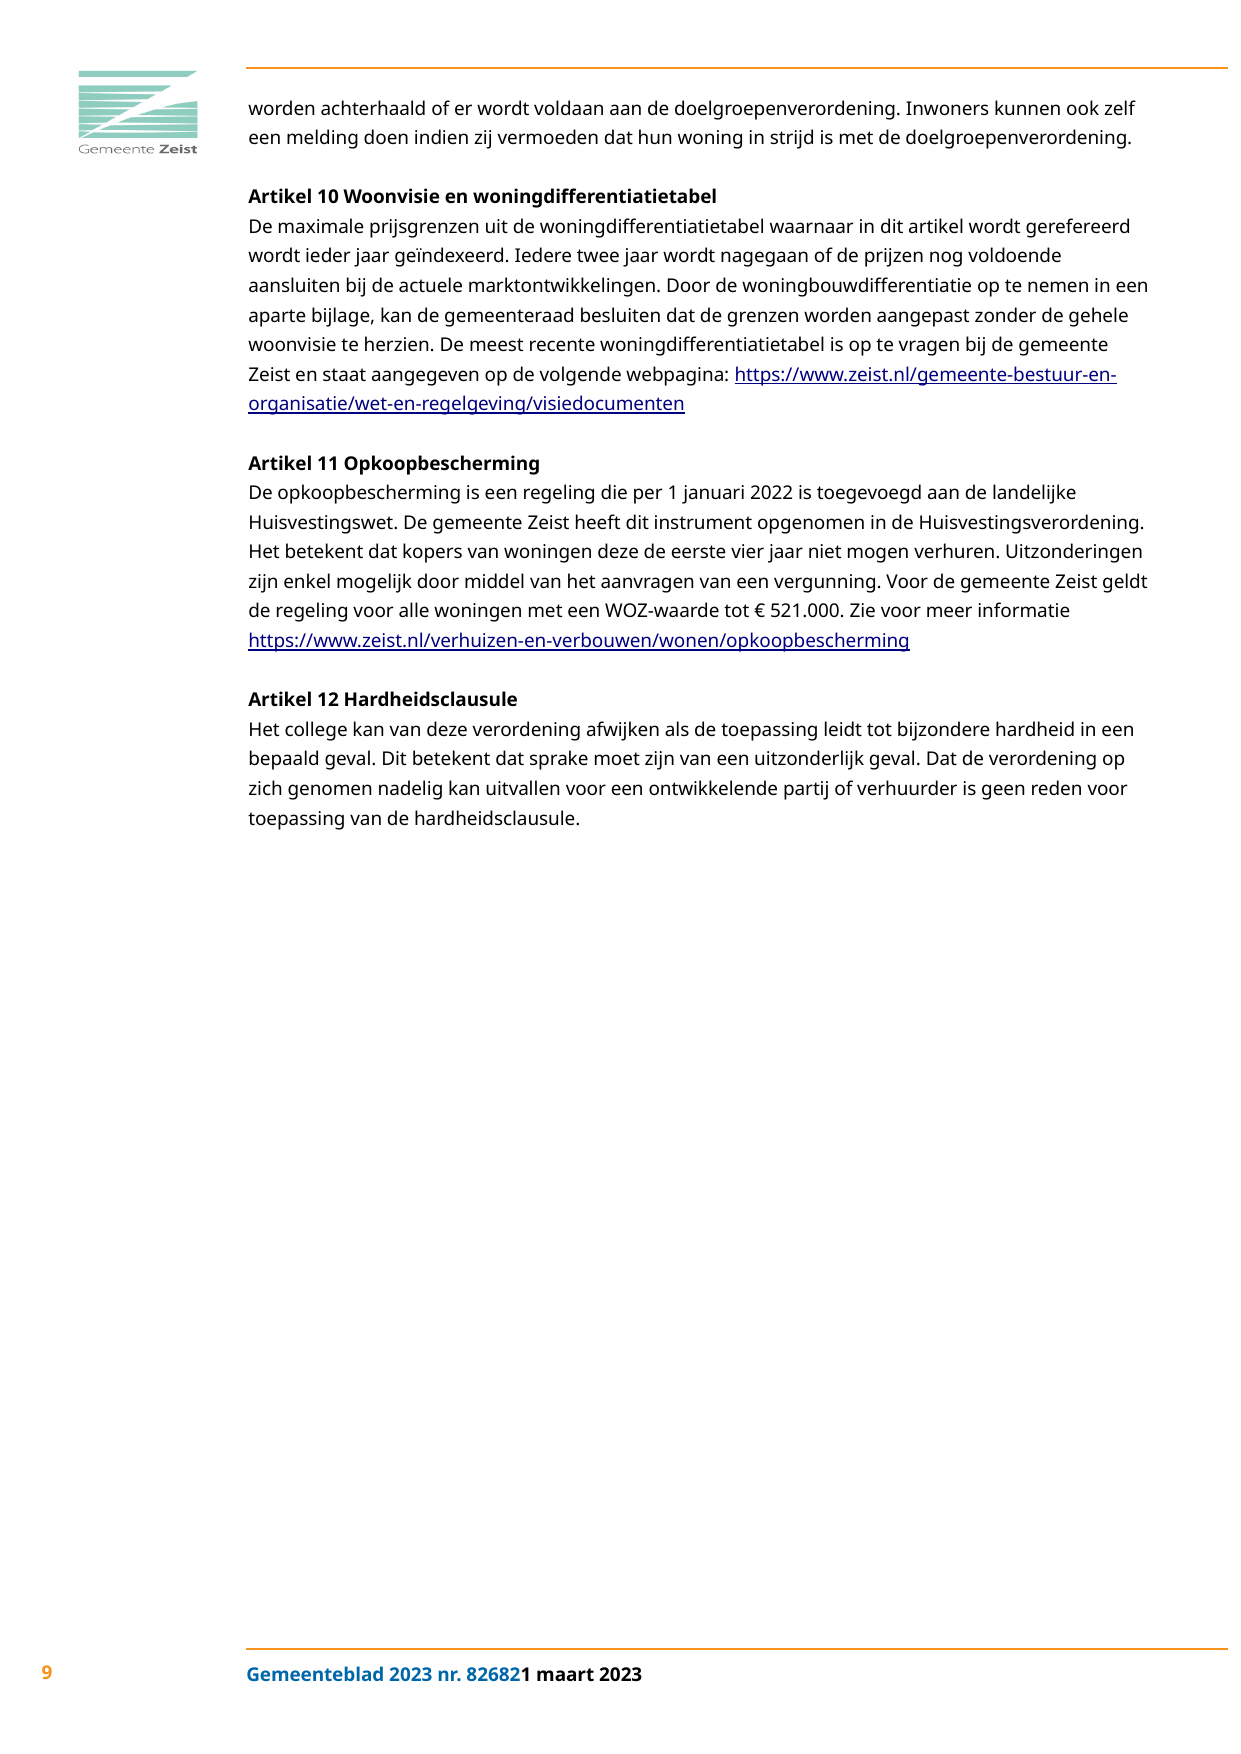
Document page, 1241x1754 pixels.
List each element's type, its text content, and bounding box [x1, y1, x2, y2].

picture [41, 47, 231, 172]
text worden achterhaald of er wordt voldaan aan de doelgroepenverordening. Inwoners kunnen ook zelf een melding doen indien zij vermoeden dat hun woning in strijd is met de doelgroepenverordening. [248, 95, 1152, 150]
text De opkoopbescherming is een regeling die per 1 januari 2022 is toegevoegd aan de landelijke Huisvestingswet. De gemeente Zeist heeft dit instrument opgenomen in de Huisvestingsverordening. Het betekent dat kopers van woningen deze de eerste vier jaar niet mogen verhuren. Uitzonderingen zijn enkel mogelijk door middel van het aanvragen van een vergunning. Voor de gemeente Zeist geldt de regeling voor alle woningen met een WOZ-waarde tot € 521.000. Zie voor meer informatie https://www.zeist.nl/verhuizen-en-verbouwen/wonen/opkoopbescherming [248, 479, 1152, 653]
text Het college kan van deze verordening afwijken als de toepassing leidt tot bijzondere hardheid in een bepaald geval. Dit betekent dat sprake moet zijn van een uitzonderlijk geval. Dat de verordening op zich genomen nadelig kan uitvallen voor een ontwikkelende partij of verhuurder is geen reden voor toepassing van de hardheidsclausule. [248, 716, 1152, 831]
text Artikel 11 Opkoopbescherming [248, 450, 1152, 476]
text Artikel 10 Woonvisie en woningdifferentiatietabel [248, 183, 1152, 209]
text Artikel 12 Hardheidsclausule [248, 686, 1152, 712]
text De maximale prijsgrenzen uit de woningdifferentiatietabel waarnaar in dit artikel wordt gerefereerd wordt ieder jaar geïndexeerd. Iedere twee jaar wordt nagegaan of de prijzen nog voldoende aansluiten bij de actuele marktontwikkelingen. Door de woningbouwdifferentiatie op te nemen in een aparte bijlage, kan de gemeenteraad besluiten dat de grenzen worden aangepast zonder de gehele woonvisie te herzien. De meest recente woningdifferentiatietabel is op te vragen bij de gemeente Zeist en staat aangegeven op de volgende webpagina: https://www.zeist.nl/gemeente-bestuur-en-organisatie/wet-en-regelgeving/visiedocumenten [248, 213, 1152, 416]
